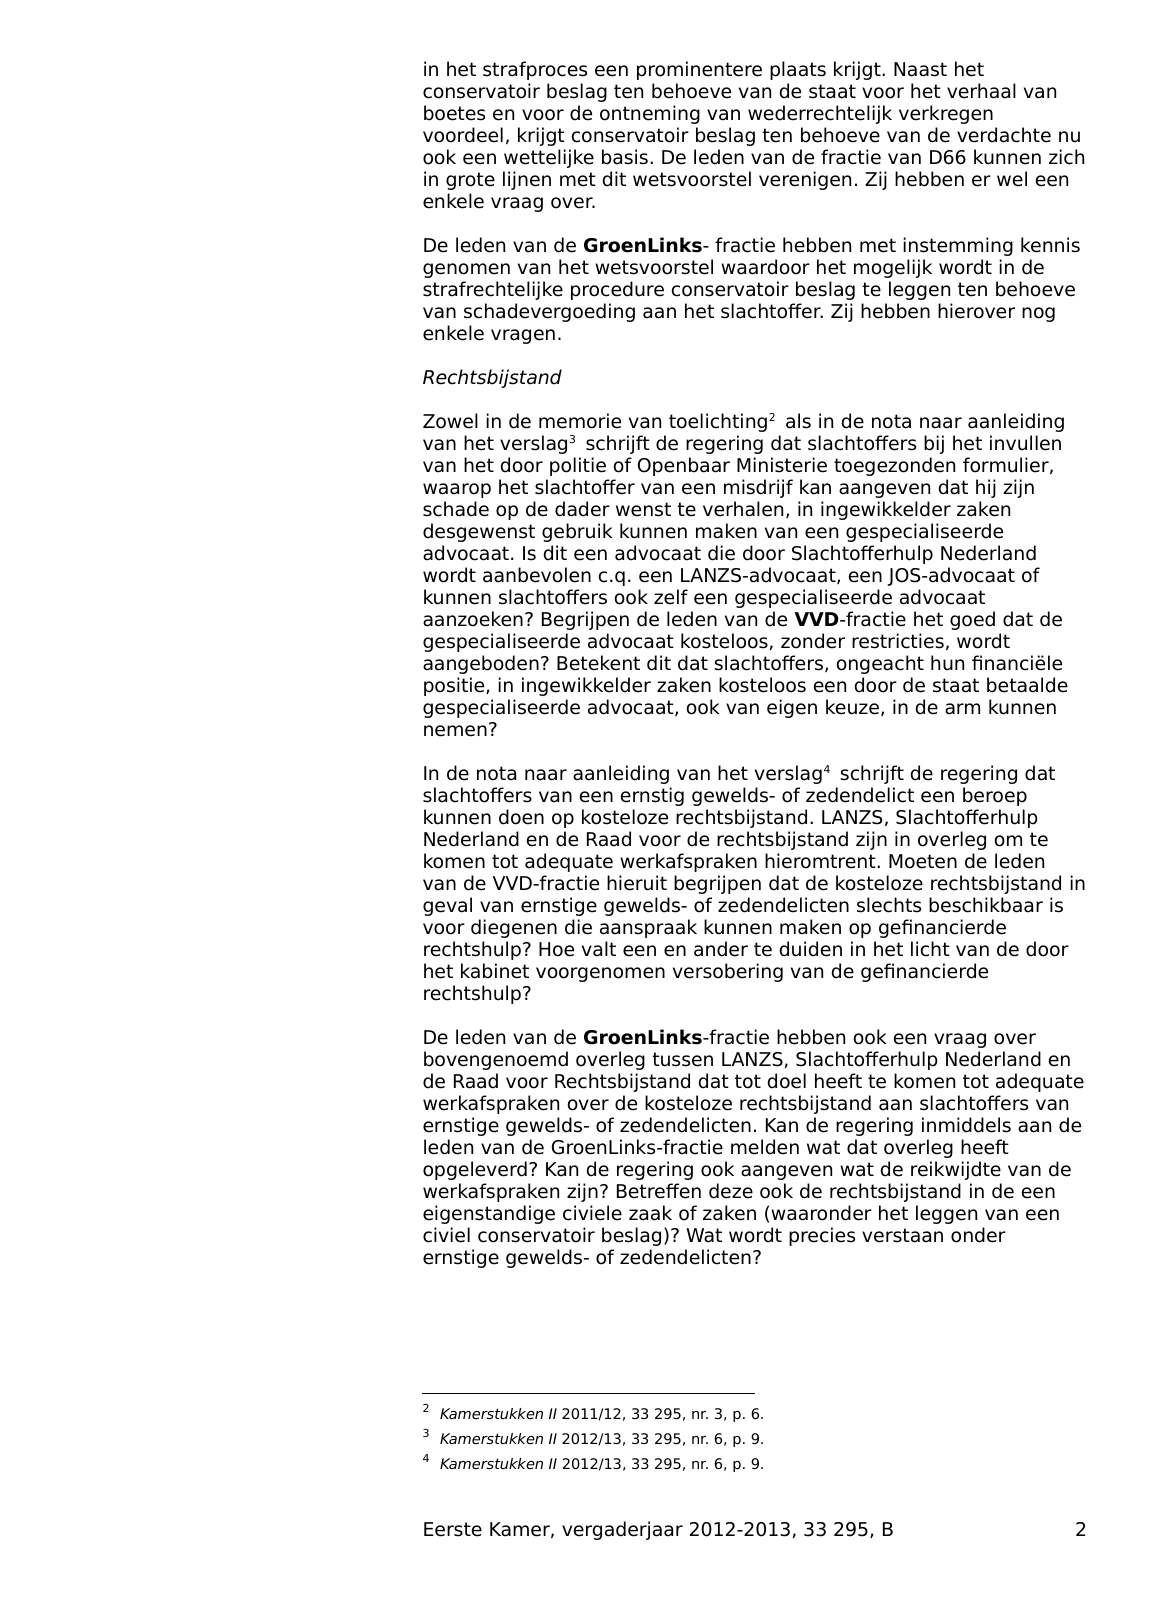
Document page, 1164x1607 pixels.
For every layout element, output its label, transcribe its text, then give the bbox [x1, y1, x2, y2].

text Kamerstukken II 2011/12, 33 295, nr. 3, p. 6. [422, 1402, 1087, 1424]
text In de nota naar aanleiding van het verslag schrijft de regering dat slachtoffers van een ernstig gewelds- of zedendelict een beroep kunnen doen op kosteloze rechtsbijstand. LANZS, Slachtofferhulp Nederland en de Raad voor de rechtsbijstand zijn in overleg om te komen tot adequate werkafspraken hieromtrent. Moeten de leden van de VVD-fractie hieruit begrijpen dat de kosteloze rechtsbijstand in geval van ernstige gewelds- of zedendelicten slechts beschikbaar is voor diegenen die aanspraak kunnen maken op gefinancierde rechtshulp? Hoe valt een en ander te duiden in het licht van de door het kabinet voorgenomen versobering van de gefinancierde rechtshulp? [422, 763, 1087, 1005]
text De leden van de GroenLinks- fractie hebben met instemming kennis genomen van het wetsvoorstel waardoor het mogelijk wordt in de strafrechtelijke procedure conservatoir beslag te leggen ten behoeve van schadevergoeding aan het slachtoffer. Zij hebben hierover nog enkele vragen. [422, 235, 1087, 345]
text Zowel in de memorie van toelichting als in de nota naar aanleiding van het verslag schrijft de regering dat slachtoffers bij het invullen van het door politie of Openbaar Ministerie toegezonden formulier, waarop het slachtoffer van een misdrijf kan aangeven dat hij zijn schade op de dader wenst te verhalen, in ingewikkelder zaken desgewenst gebruik kunnen maken van een gespecialiseerde advocaat. Is dit een advocaat die door Slachtofferhulp Nederland wordt aanbevolen c.q. een LANZS-advocaat, een JOS-advocaat of kunnen slachtoffers ook zelf een gespecialiseerde advocaat aanzoeken? Begrijpen de leden van de VVD-fractie het goed dat de gespecialiseerde advocaat kosteloos, zonder restricties, wordt aangeboden? Betekent dit dat slachtoffers, ongeacht hun financiële positie, in ingewikkelder zaken kosteloos een door de staat betaalde gespecialiseerde advocaat, ook van eigen keuze, in de arm kunnen nemen? [422, 411, 1087, 741]
subtitle Rechtsbijstand [422, 367, 1087, 389]
text De leden van de GroenLinks-fractie hebben ook een vraag over bovengenoemd overleg tussen LANZS, Slachtofferhulp Nederland en de Raad voor Rechtsbijstand dat tot doel heeft te komen tot adequate werkafspraken over de kosteloze rechtsbijstand aan slachtoffers van ernstige gewelds- of zedendelicten. Kan de regering inmiddels aan de leden van de GroenLinks-fractie melden wat dat overleg heeft opgeleverd? Kan de regering ook aangeven wat de reikwijdte van de werkafspraken zijn? Betreffen deze ook de rechtsbijstand in de een eigenstandige civiele zaak of zaken (waaronder het leggen van een civiel conservatoir beslag)? Wat wordt precies verstaan onder ernstige gewelds- of zedendelicten? [422, 1027, 1087, 1269]
text Kamerstukken II 2012/13, 33 295, nr. 6, p. 9. [422, 1452, 1087, 1474]
text in het strafproces een prominentere plaats krijgt. Naast het conservatoir beslag ten behoeve van de staat voor het verhaal van boetes en voor de ontneming van wederrechtelijk verkregen voordeel, krijgt conservatoir beslag ten behoeve van de verdachte nu ook een wettelijke basis. De leden van de fractie van D66 kunnen zich in grote lijnen met dit wetsvoorstel verenigen. Zij hebben er wel een enkele vraag over. [422, 59, 1087, 213]
text Kamerstukken II 2012/13, 33 295, nr. 6, p. 9. [422, 1427, 1087, 1449]
